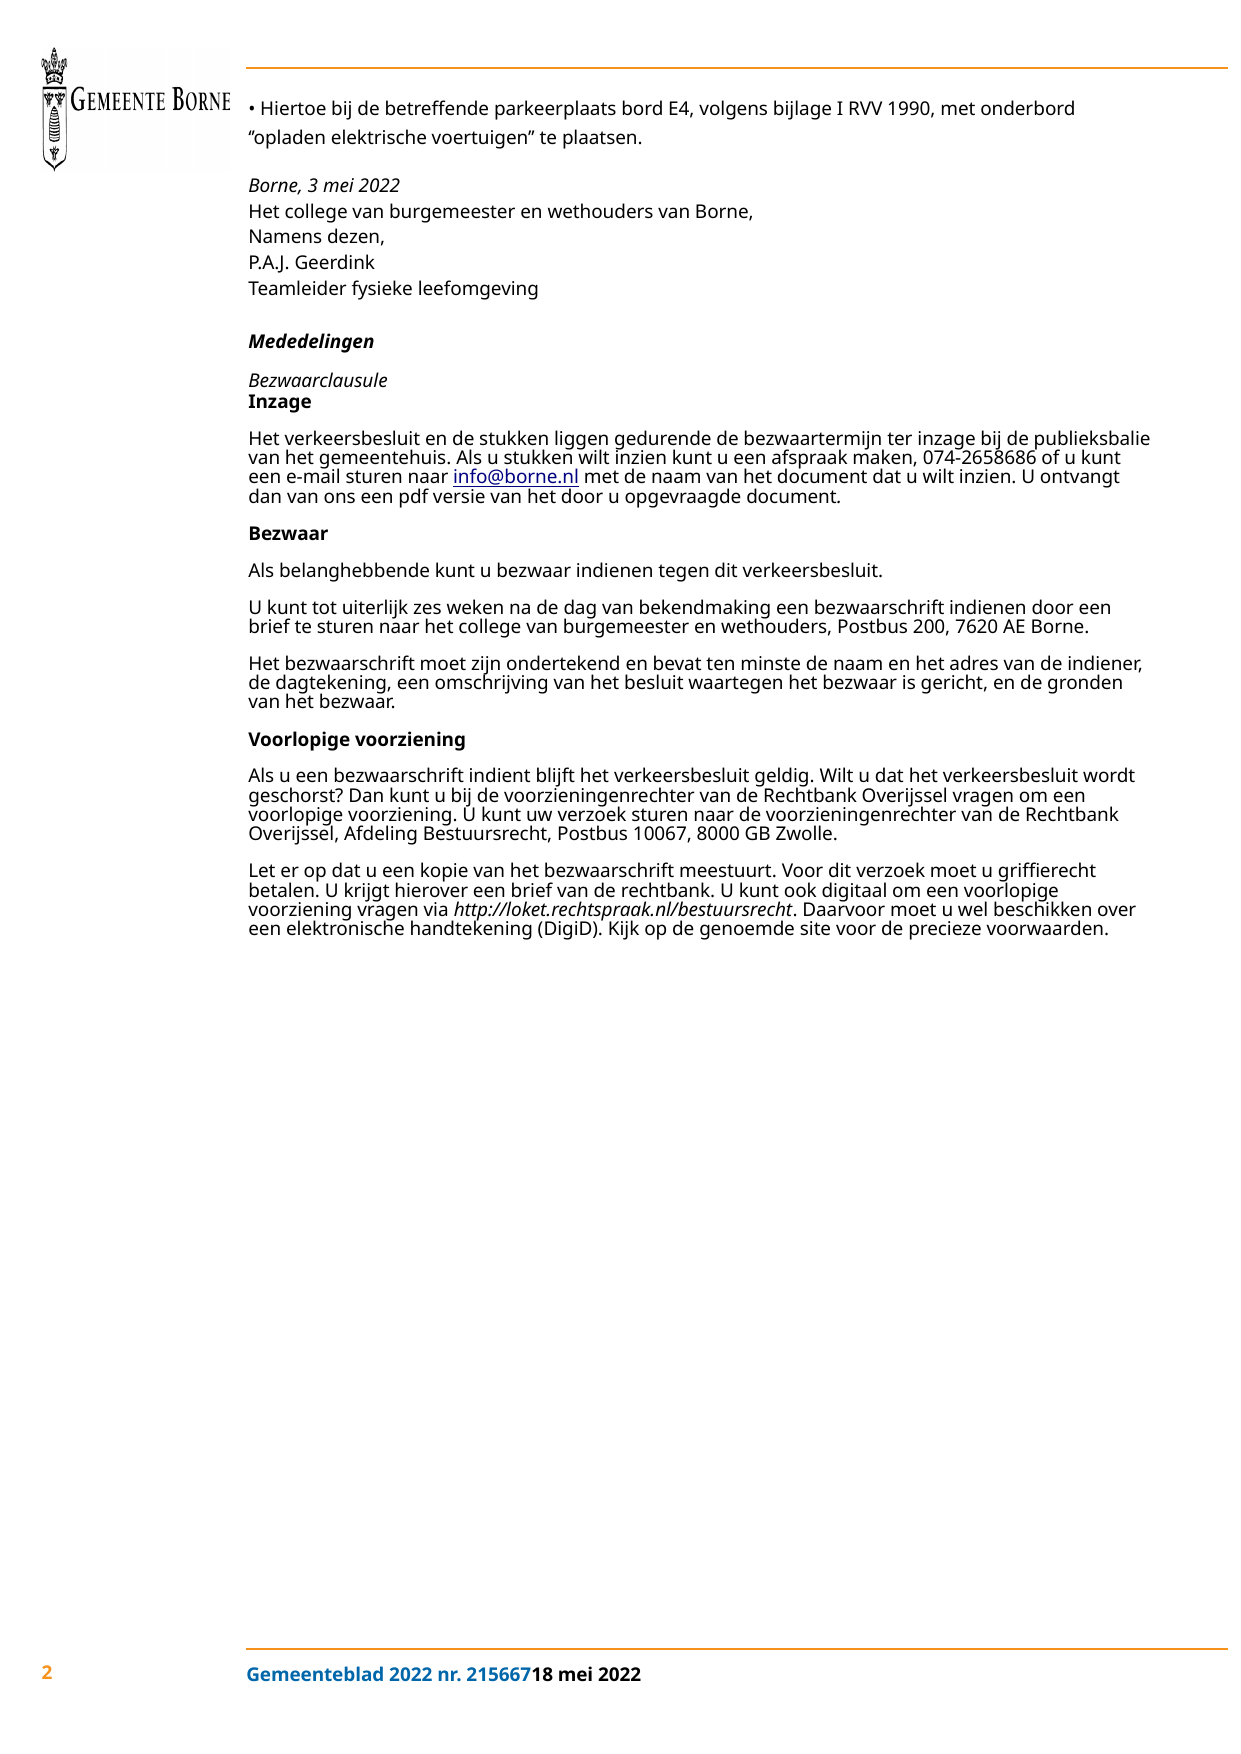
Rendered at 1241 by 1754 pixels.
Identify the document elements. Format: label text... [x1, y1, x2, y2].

text Voorlopige voorziening [248, 731, 1152, 750]
text Mededelingen [248, 328, 1152, 354]
text Inzage [248, 393, 1152, 412]
text Bezwaar [248, 525, 1152, 544]
text P.A.J. Geerdink [248, 249, 1152, 275]
text U kunt tot uiterlijk zes weken na de dag van bekendmaking een bezwaarschrift indienen door een brief te sturen naar het college van burgemeester en wethouders, Postbus 200, 7620 AE Borne. [248, 599, 1152, 637]
text Namens dezen, [248, 224, 1152, 249]
text Borne, 3 mei 2022 [248, 172, 1152, 198]
text Als u een bezwaarschrift indient blijft het verkeersbesluit geldig. Wilt u dat het verkeersbesluit wordt geschorst? Dan kunt u bij de voorzieningenrechter van de Rechtbank Overijssel vragen om een voorlopige voorziening. U kunt uw verzoek sturen naar de voorzieningenrechter van de Rechtbank Overijssel, Afdeling Bestuursrecht, Postbus 10067, 8000 GB Zwolle. [248, 767, 1152, 844]
picture [41, 47, 231, 172]
text Het bezwaarschrift moet zijn ondertekend en bevat ten minste de naam en het adres van de indiener, de dagtekening, een omschrijving van het besluit waartegen het bezwaar is gericht, en de gronden van het bezwaar. [248, 655, 1152, 713]
text • Hiertoe bij de betreffende parkeerplaats bord E4, volgens bijlage I RVV 1990, met onderbord ‘’opladen elektrische voertuigen’’ te plaatsen. [248, 95, 1152, 150]
text Bezwaarclausule [248, 367, 1152, 393]
text Het college van burgemeester en wethouders van Borne, [248, 198, 1152, 224]
text Let er op dat u een kopie van het bezwaarschrift meestuurt. Voor dit verzoek moet u griffierecht betalen. U krijgt hierover een brief van de rechtbank. U kunt ook digitaal om een voorlopige voorziening vragen via http://loket.rechtspraak.nl/bestuursrecht. Daarvoor moet u wel beschikken over een elektronische handtekening (DigiD). Kijk op de genoemde site voor de precieze voorwaarden. [248, 862, 1152, 939]
text Het verkeersbesluit en de stukken liggen gedurende de bezwaartermijn ter inzage bij de publieksbalie van het gemeentehuis. Als u stukken wilt inzien kunt u een afspraak maken, 074-2658686 of u kunt een e-mail sturen naar info@borne.nl met de naam van het document dat u wilt inzien. U ontvangt dan van ons een pdf versie van het door u opgevraagde document. [248, 430, 1152, 507]
text Teamleider fysieke leefomgeving [248, 275, 1152, 301]
text Als belanghebbende kunt u bezwaar indienen tegen dit verkeersbesluit. [248, 562, 1152, 581]
